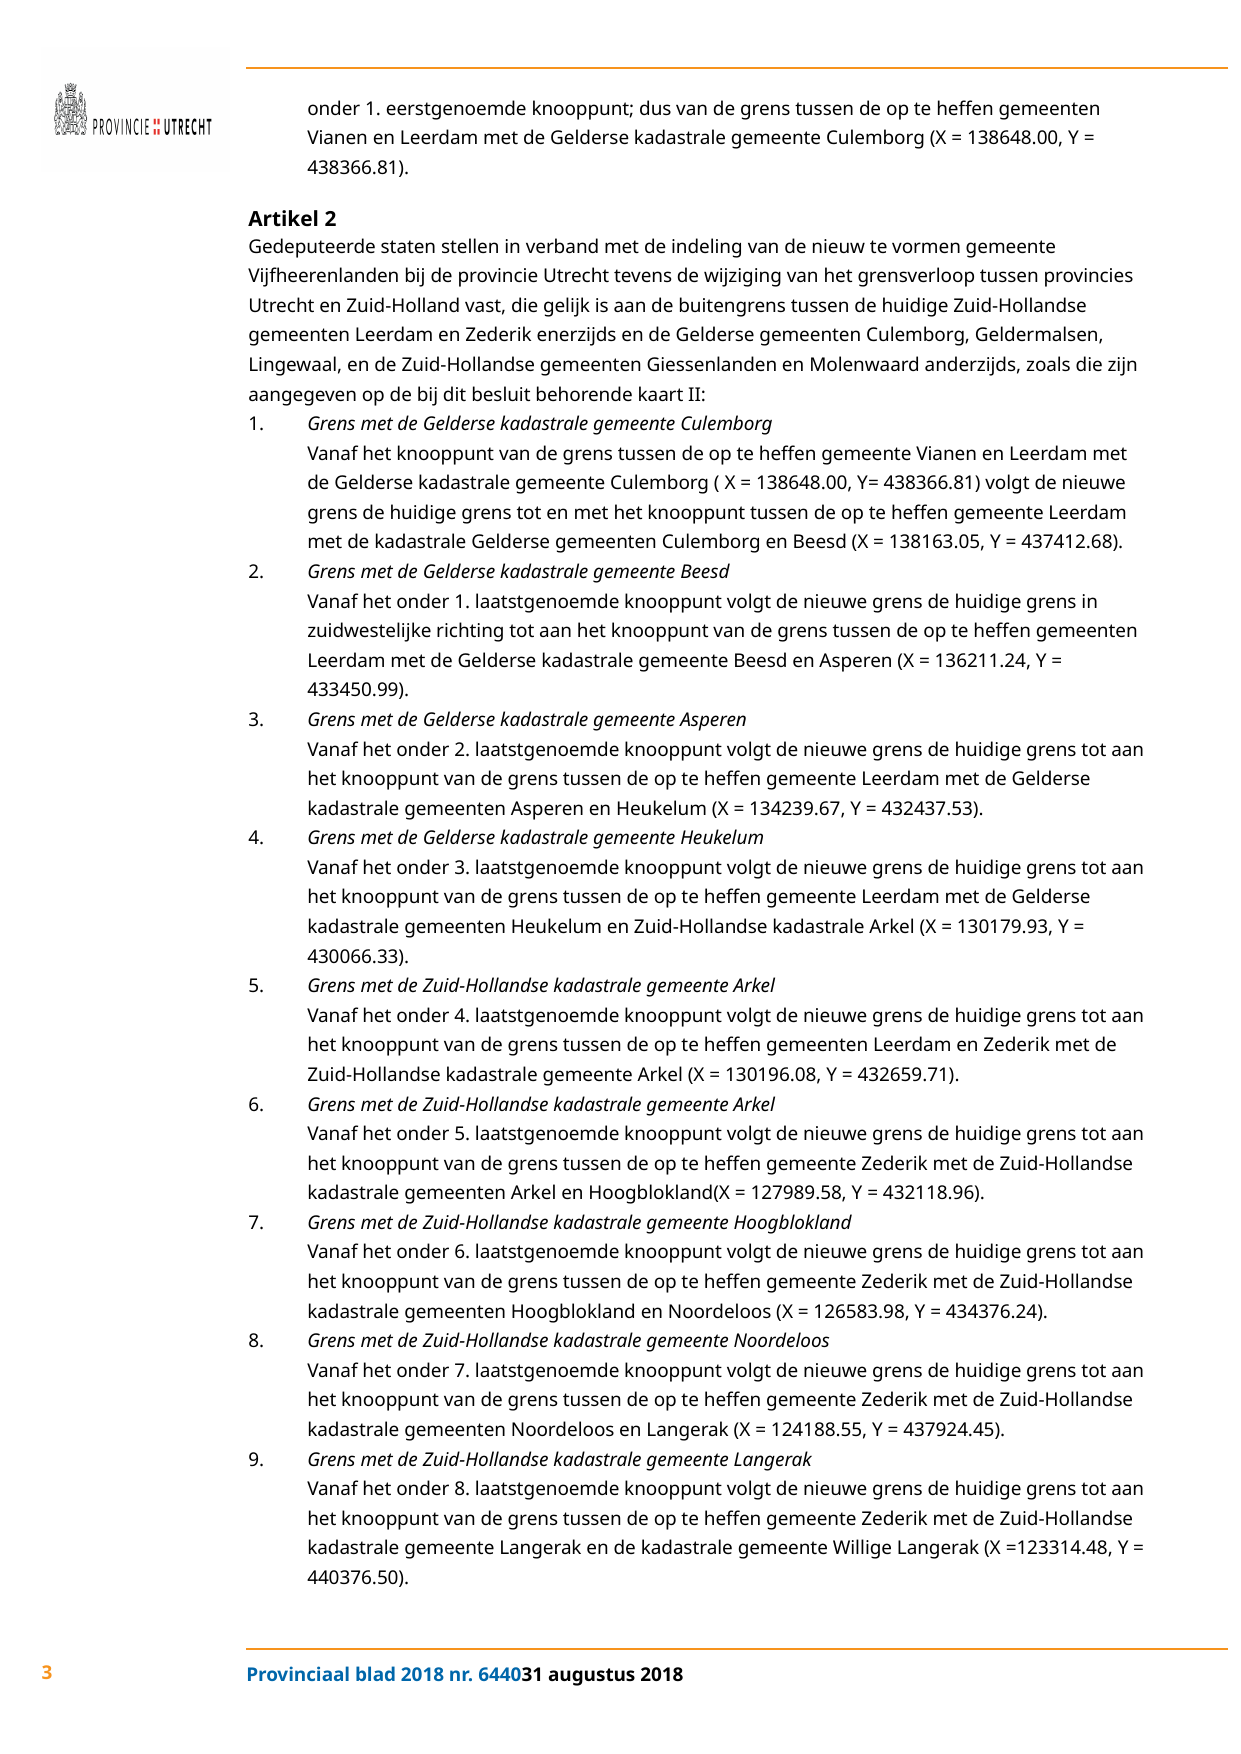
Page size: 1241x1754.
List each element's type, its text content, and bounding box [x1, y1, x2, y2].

list Vanaf het onder 7. laatstgenoemde knooppunt volgt de nieuwe grens de huidige grens tot aan het knooppunt van de grens tussen de op te heffen gemeente Zederik met de Zuid-Hollandse kadastrale gemeenten Noordeloos en Langerak (X = 124188.55, Y = 437924.45). [248, 1357, 1152, 1442]
list Grens met de Zuid-Hollandse kadastrale gemeente Langerak [248, 1446, 1152, 1471]
list Grens met de Zuid-Hollandse kadastrale gemeente Arkel [248, 972, 1152, 998]
list onder 1. eerstgenoemde knooppunt; dus van de grens tussen de op te heffen gemeenten Vianen en Leerdam met de Gelderse kadastrale gemeente Culemborg (X = 138648.00, Y = 438366.81). [248, 95, 1152, 180]
list Vanaf het onder 4. laatstgenoemde knooppunt volgt de nieuwe grens de huidige grens tot aan het knooppunt van de grens tussen de op te heffen gemeenten Leerdam en Zederik met de Zuid-Hollandse kadastrale gemeente Arkel (X = 130196.08, Y = 432659.71). [248, 1002, 1152, 1087]
list Grens met de Gelderse kadastrale gemeente Asperen [248, 706, 1152, 732]
list Grens met de Gelderse kadastrale gemeente Heukelum [248, 824, 1152, 850]
list Vanaf het knooppunt van de grens tussen de op te heffen gemeente Vianen en Leerdam met de Gelderse kadastrale gemeente Culemborg ( X = 138648.00, Y= 438366.81) volgt de nieuwe grens de huidige grens tot en met het knooppunt tussen de op te heffen gemeente Leerdam met de kadastrale Gelderse gemeenten Culemborg en Beesd (X = 138163.05, Y = 437412.68). [248, 440, 1152, 554]
picture [41, 47, 231, 172]
list Grens met de Zuid-Hollandse kadastrale gemeente Hoogblokland [248, 1209, 1152, 1235]
list Vanaf het onder 2. laatstgenoemde knooppunt volgt de nieuwe grens de huidige grens tot aan het knooppunt van de grens tussen de op te heffen gemeente Leerdam met de Gelderse kadastrale gemeenten Asperen en Heukelum (X = 134239.67, Y = 432437.53). [248, 736, 1152, 821]
list Grens met de Gelderse kadastrale gemeente Beesd [248, 558, 1152, 584]
list Grens met de Gelderse kadastrale gemeente Culemborg [248, 410, 1152, 436]
list Grens met de Zuid-Hollandse kadastrale gemeente Arkel [248, 1091, 1152, 1116]
list Vanaf het onder 3. laatstgenoemde knooppunt volgt de nieuwe grens de huidige grens tot aan het knooppunt van de grens tussen de op te heffen gemeente Leerdam met de Gelderse kadastrale gemeenten Heukelum en Zuid-Hollandse kadastrale Arkel (X = 130179.93, Y = 430066.33). [248, 854, 1152, 968]
list Vanaf het onder 8. laatstgenoemde knooppunt volgt de nieuwe grens de huidige grens tot aan het knooppunt van de grens tussen de op te heffen gemeente Zederik met de Zuid-Hollandse kadastrale gemeente Langerak en de kadastrale gemeente Willige Langerak (X =123314.48, Y = 440376.50). [248, 1475, 1152, 1590]
list Vanaf het onder 5. laatstgenoemde knooppunt volgt de nieuwe grens de huidige grens tot aan het knooppunt van de grens tussen de op te heffen gemeente Zederik met de Zuid-Hollandse kadastrale gemeenten Arkel en Hoogblokland(X = 127989.58, Y = 432118.96). [248, 1120, 1152, 1205]
text Gedeputeerde staten stellen in verband met de indeling van de nieuw te vormen gemeente Vijfheerenlanden bij de provincie Utrecht tevens de wijziging van het grensverloop tussen provincies Utrecht en Zuid-Holland vast, die gelijk is aan de buitengrens tussen de huidige Zuid-Hollandse gemeenten Leerdam en Zederik enerzijds en de Gelderse gemeenten Culemborg, Geldermalsen, Lingewaal, en de Zuid-Hollandse gemeenten Giessenlanden en Molenwaard anderzijds, zoals die zijn aangegeven op de bij dit besluit behorende kaart II: [248, 233, 1152, 406]
list Grens met de Zuid-Hollandse kadastrale gemeente Noordeloos [248, 1327, 1152, 1353]
text Artikel 2 [248, 204, 1152, 233]
list Vanaf het onder 1. laatstgenoemde knooppunt volgt de nieuwe grens de huidige grens in zuidwestelijke richting tot aan het knooppunt van de grens tussen de op te heffen gemeenten Leerdam met de Gelderse kadastrale gemeente Beesd en Asperen (X = 136211.24, Y = 433450.99). [248, 588, 1152, 702]
list Vanaf het onder 6. laatstgenoemde knooppunt volgt de nieuwe grens de huidige grens tot aan het knooppunt van de grens tussen de op te heffen gemeente Zederik met de Zuid-Hollandse kadastrale gemeenten Hoogblokland en Noordeloos (X = 126583.98, Y = 434376.24). [248, 1239, 1152, 1323]
